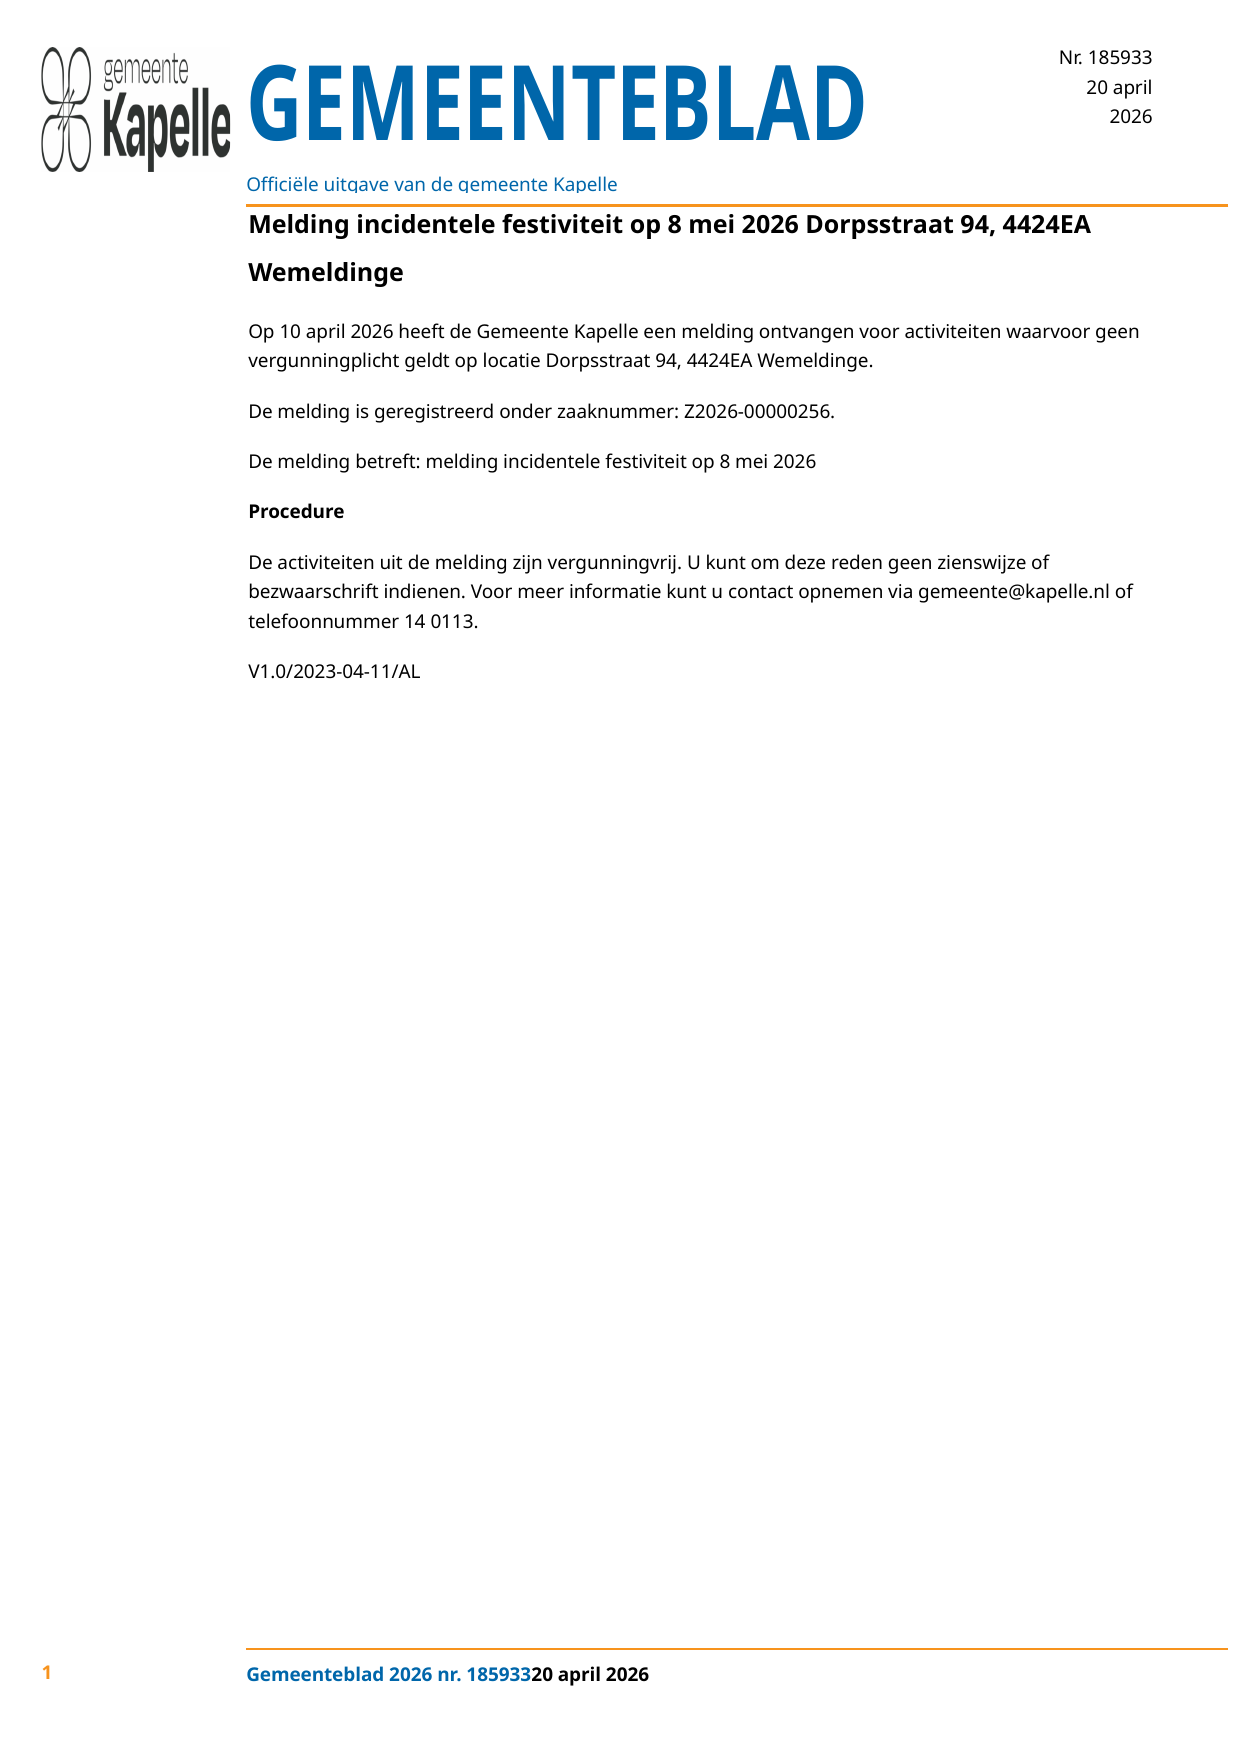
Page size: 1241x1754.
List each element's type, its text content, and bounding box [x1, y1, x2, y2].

text Procedure [248, 499, 1152, 524]
text V1.0/2023-04-11/AL [248, 659, 1152, 684]
text De melding is geregistreerd onder zaaknummer: Z2026-00000256. [248, 398, 1152, 424]
text Melding incidentele festiviteit op 8 mei 2026 Dorpsstraat 94, 4424EA Wemeldinge [248, 207, 1152, 288]
text De melding betreft: melding incidentele festiviteit op 8 mei 2026 [248, 448, 1152, 474]
text De activiteiten uit de melding zijn vergunningvrij. U kunt om deze reden geen zienswijze of bezwaarschrift indienen. Voor meer informatie kunt u contact opnemen via gemeente@kapelle.nl of telefoonnummer 14 0113. [248, 549, 1152, 634]
text Op 10 april 2026 heeft de Gemeente Kapelle een melding ontvangen voor activiteiten waarvoor geen vergunningplicht geldt op locatie Dorpsstraat 94, 4424EA Wemeldinge. [248, 318, 1152, 373]
picture [41, 47, 231, 172]
